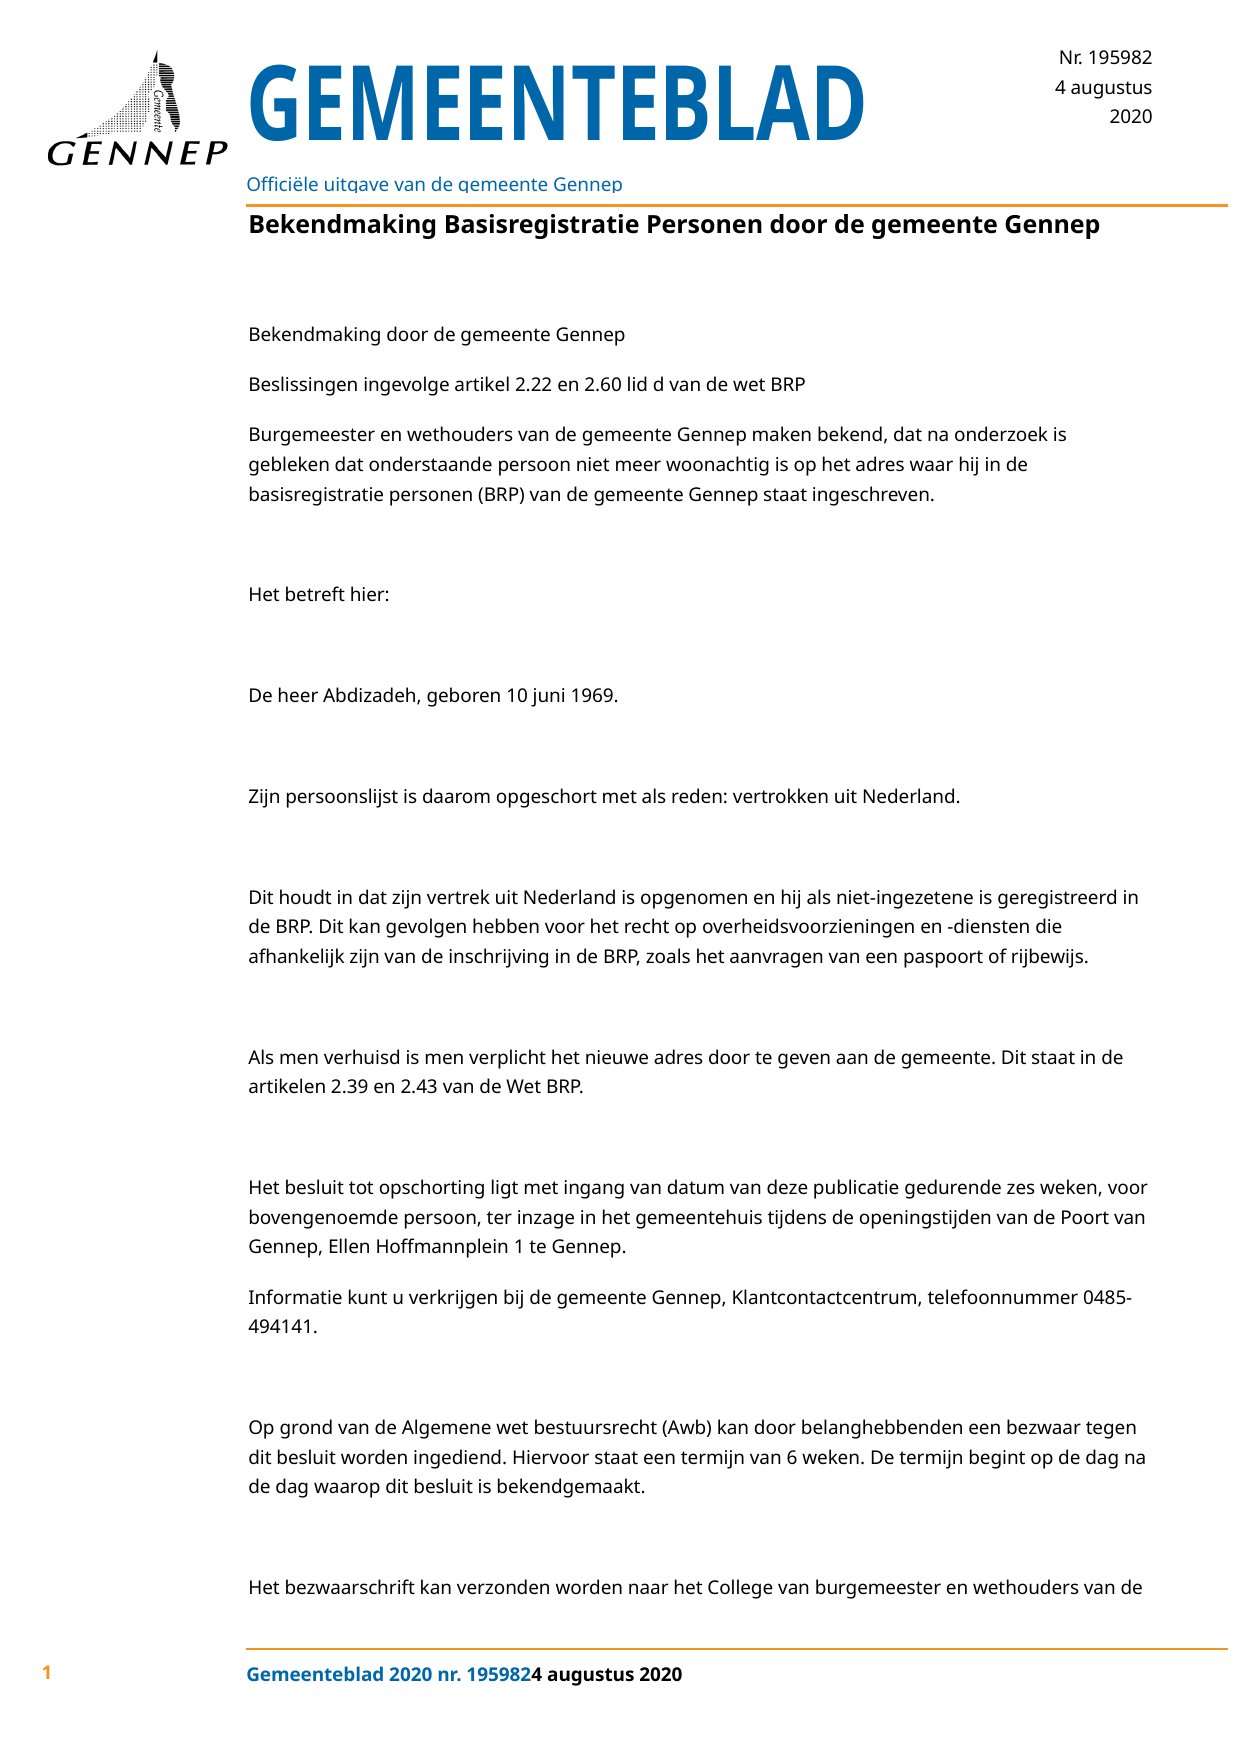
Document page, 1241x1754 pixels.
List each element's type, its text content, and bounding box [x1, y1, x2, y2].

text Het besluit tot opschorting ligt met ingang van datum van deze publicatie gedurende zes weken, voor bovengenoemde persoon, ter inzage in het gemeentehuis tijdens de openingstijden van de Poort van Gennep, Ellen Hoffmannplein 1 te Gennep. [248, 1174, 1152, 1259]
text Bekendmaking door de gemeente Gennep [248, 321, 1152, 346]
text Als men verhuisd is men verplicht het nieuwe adres door te geven aan de gemeente. Dit staat in de artikelen 2.39 en 2.43 van de Wet BRP. [248, 1044, 1152, 1099]
text Dit houdt in dat zijn vertrek uit Nederland is opgenomen en hij als niet-ingezetene is geregistreerd in de BRP. Dit kan gevolgen hebben voor het recht op overheidsvoorzieningen en -diensten die afhankelijk zijn van de inschrijving in de BRP, zoals het aanvragen van een paspoort of rijbewijs. [248, 884, 1152, 969]
text Het betreft hier: [248, 582, 1152, 607]
text Zijn persoonslijst is daarom opgeschort met als reden: vertrokken uit Nederland. [248, 783, 1152, 809]
text Het bezwaarschrift kan verzonden worden naar het College van burgemeester en wethouders van de [248, 1574, 1152, 1600]
text Burgemeester en wethouders van de gemeente Gennep maken bekend, dat na onderzoek is gebleken dat onderstaande persoon niet meer woonachtig is op het adres waar hij in de basisregistratie personen (BRP) van de gemeente Gennep staat ingeschreven. [248, 422, 1152, 506]
text Beslissingen ingevolge artikel 2.22 en 2.60 lid d van de wet BRP [248, 371, 1152, 397]
text Informatie kunt u verkrijgen bij de gemeente Gennep, Klantcontactcentrum, telefoonnummer 0485-494141. [248, 1284, 1152, 1339]
text Op grond van de Algemene wet bestuursrecht (Awb) kan door belanghebbenden een bezwaar tegen dit besluit worden ingediend. Hiervoor staat een termijn van 6 weken. De termijn begint op de dag na de dag waarop dit besluit is bekendgemaakt. [248, 1414, 1152, 1499]
text De heer Abdizadeh, geboren 10 juni 1969. [248, 682, 1152, 708]
text Bekendmaking Basisregistratie Personen door de gemeente Gennep [248, 207, 1152, 241]
picture [41, 47, 231, 172]
